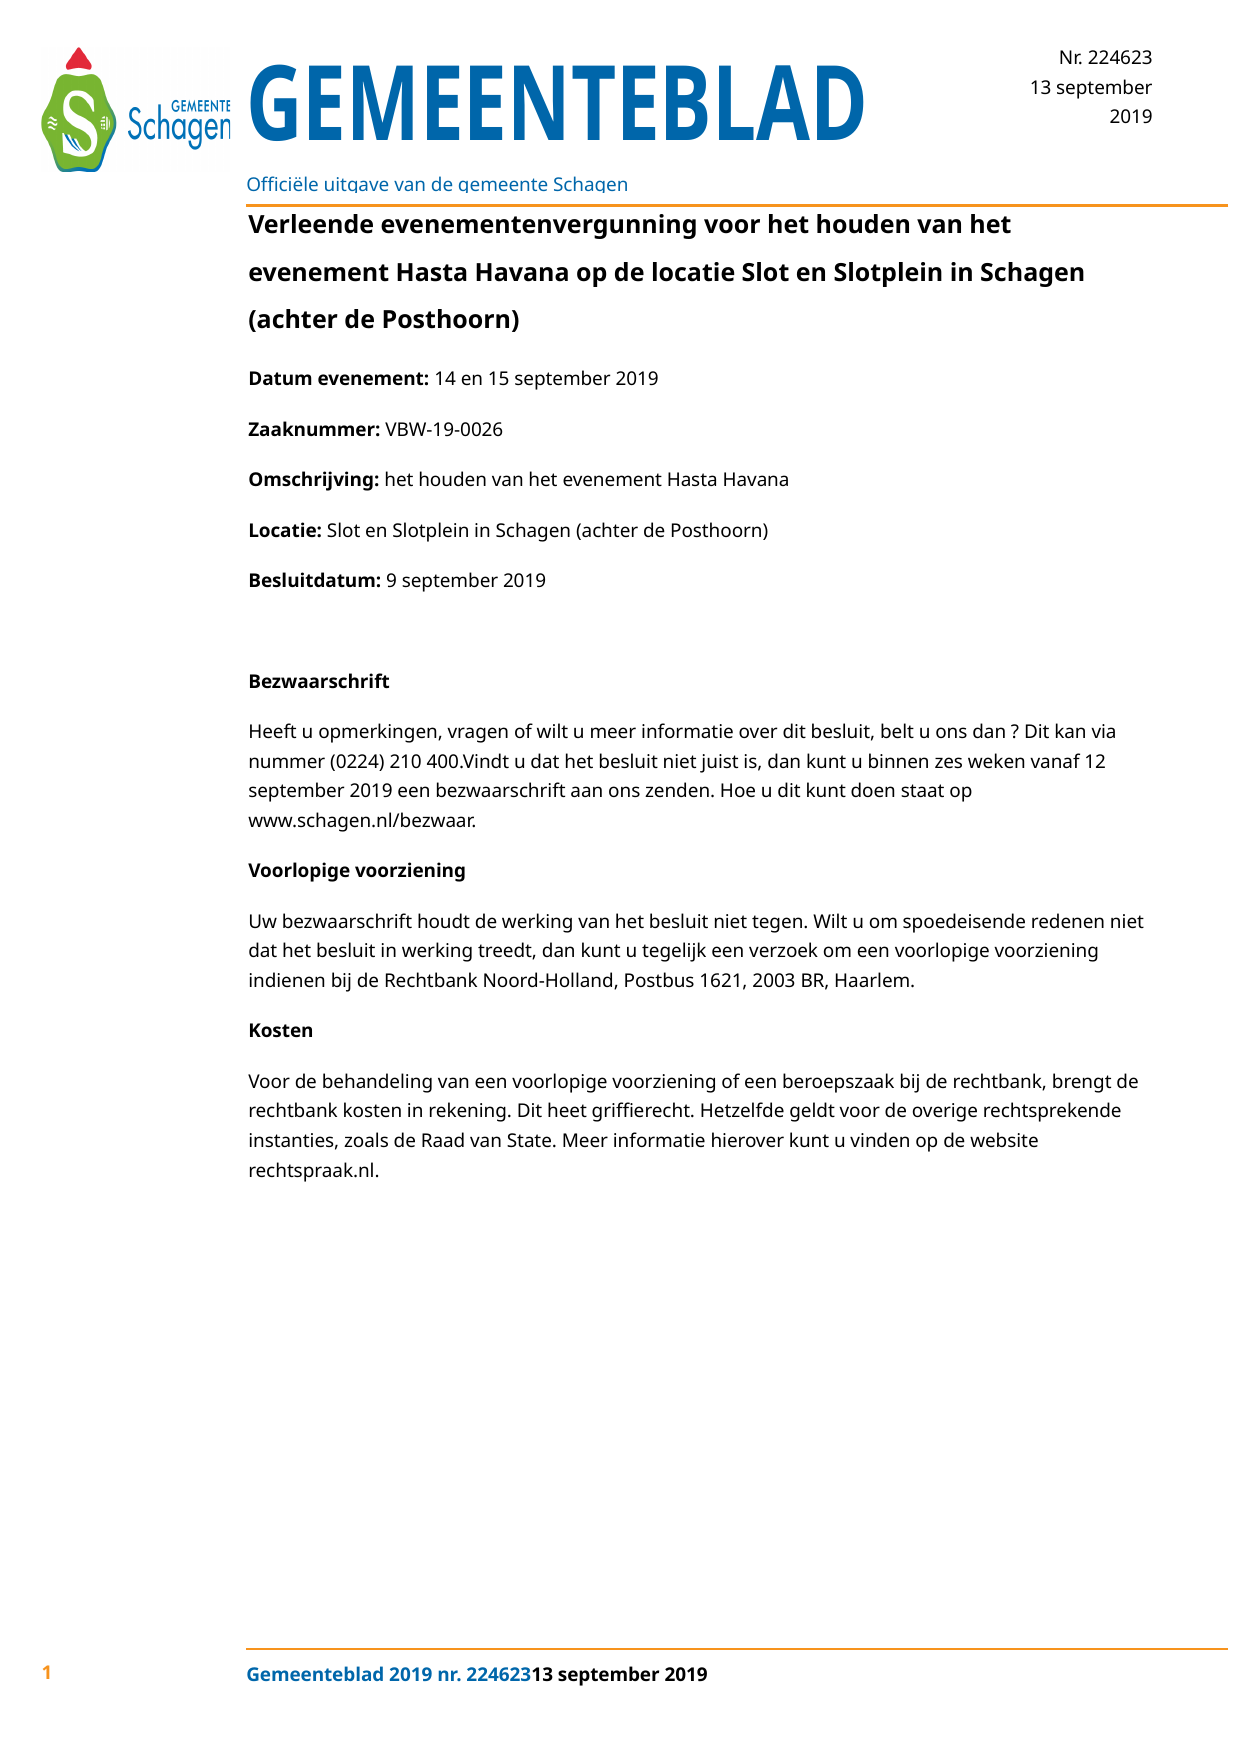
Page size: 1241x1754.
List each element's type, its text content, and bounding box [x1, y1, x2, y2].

text Bezwaarschrift [248, 668, 1152, 694]
text Kosten [248, 1018, 1152, 1043]
text Datum evenement: 14 en 15 september 2019 [248, 366, 1152, 391]
text Voorlopige voorziening [248, 858, 1152, 883]
text Locatie: Slot en Slotplein in Schagen (achter de Posthoorn) [248, 517, 1152, 542]
text Omschrijving: het houden van het evenement Hasta Havana [248, 466, 1152, 492]
text Verleende evenementenvergunning voor het houden van het evenement Hasta Havana op de locatie Slot en Slotplein in Schagen (achter de Posthoorn) [248, 207, 1152, 336]
picture [41, 47, 231, 172]
text Besluitdatum: 9 september 2019 [248, 567, 1152, 593]
text Heeft u opmerkingen, vragen of wilt u meer informatie over dit besluit, belt u ons dan ? Dit kan via nummer (0224) 210 400.Vindt u dat het besluit niet juist is, dan kunt u binnen zes weken vanaf 12 september 2019 een bezwaarschrift aan ons zenden. Hoe u dit kunt doen staat op www.schagen.nl/bezwaar. [248, 718, 1152, 833]
text Uw bezwaarschrift houdt de werking van het besluit niet tegen. Wilt u om spoedeisende redenen niet dat het besluit in werking treedt, dan kunt u tegelijk een verzoek om een voorlopige voorziening indienen bij de Rechtbank Noord-Holland, Postbus 1621, 2003 BR, Haarlem. [248, 908, 1152, 993]
text Voor de behandeling van een voorlopige voorziening of een beroepszaak bij de rechtbank, brengt de rechtbank kosten in rekening. Dit heet griffierecht. Hetzelfde geldt voor de overige rechtsprekende instanties, zoals de Raad van State. Meer informatie hierover kunt u vinden op de website rechtspraak.nl. [248, 1068, 1152, 1182]
text Zaaknummer: VBW-19-0026 [248, 416, 1152, 442]
